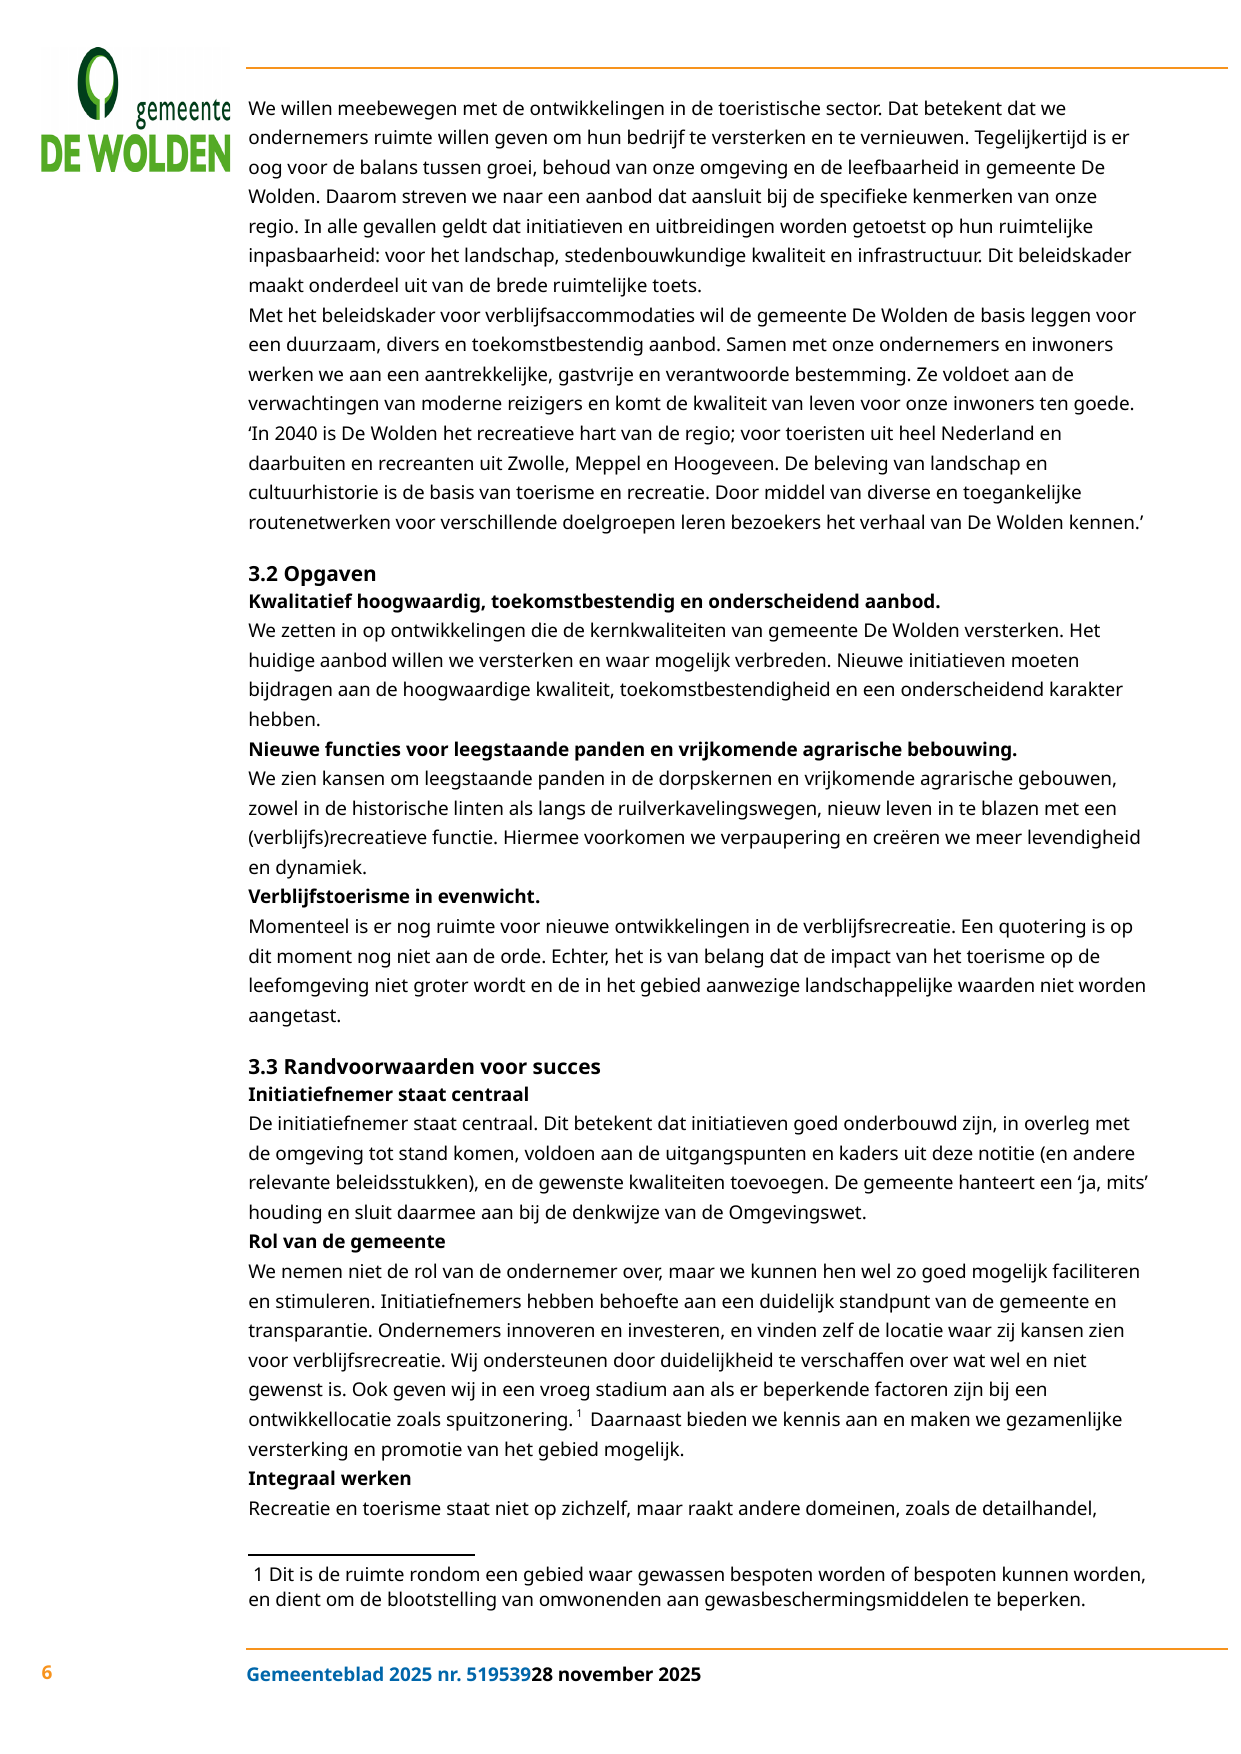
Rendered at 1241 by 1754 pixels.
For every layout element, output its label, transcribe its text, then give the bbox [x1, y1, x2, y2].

text Recreatie en toerisme staat niet op zichzelf, maar raakt andere domeinen, zoals de detailhandel, [248, 1495, 1152, 1521]
text Initiatiefnemer staat centraal [248, 1081, 1152, 1107]
text Dit is de ruimte rondom een gebied waar gewassen bespoten worden of bespoten kunnen worden, en dient om de blootstelling van omwonenden aan gewasbeschermingsmiddelen te beperken. [248, 1561, 1152, 1612]
text Verblijfstoerisme in evenwicht. [248, 884, 1152, 909]
text 3.3 Randvoorwaarden voor succes [248, 1052, 1152, 1081]
text De initiatiefnemer staat centraal. Dit betekent dat initiatieven goed onderbouwd zijn, in overleg met de omgeving tot stand komen, voldoen aan de uitgangspunten en kaders uit deze notitie (en andere relevante beleidsstukken), en de gewenste kwaliteiten toevoegen. De gemeente hanteert een ‘ja, mits’ houding en sluit daarmee aan bij de denkwijze van de Omgevingswet. [248, 1110, 1152, 1225]
text Met het beleidskader voor verblijfsaccommodaties wil de gemeente De Wolden de basis leggen voor een duurzaam, divers en toekomstbestendig aanbod. Samen met onze ondernemers en inwoners werken we aan een aantrekkelijke, gastvrije en verantwoorde bestemming. Ze voldoet aan de verwachtingen van moderne reizigers en komt de kwaliteit van leven voor onze inwoners ten goede. [248, 302, 1152, 416]
text We zetten in op ontwikkelingen die de kernkwaliteiten van gemeente De Wolden versterken. Het huidige aanbod willen we versterken en waar mogelijk verbreden. Nieuwe initiatieven moeten bijdragen aan de hoogwaardige kwaliteit, toekomstbestendigheid en een onderscheidend karakter hebben. [248, 617, 1152, 732]
picture [41, 47, 231, 172]
text Rol van de gemeente [248, 1229, 1152, 1254]
text We nemen niet de rol van de ondernemer over, maar we kunnen hen wel zo goed mogelijk faciliteren en stimuleren. Initiatiefnemers hebben behoefte aan een duidelijk standpunt van de gemeente en transparantie. Ondernemers innoveren en investeren, en vinden zelf de locatie waar zij kansen zien voor verblijfsrecreatie. Wij ondersteunen door duidelijkheid te verschaffen over wat wel en niet gewenst is. Ook geven wij in een vroeg stadium aan als er beperkende factoren zijn bij een ontwikkellocatie zoals spuitzonering. Daarnaast bieden we kennis aan en maken we gezamenlijke versterking en promotie van het gebied mogelijk. [248, 1258, 1152, 1462]
text We zien kansen om leegstaande panden in de dorpskernen en vrijkomende agrarische gebouwen, zowel in de historische linten als langs de ruilverkavelingswegen, nieuw leven in te blazen met een (verblijfs)recreatieve functie. Hiermee voorkomen we verpaupering en creëren we meer levendigheid en dynamiek. [248, 765, 1152, 880]
text Kwalitatief hoogwaardig, toekomstbestendig en onderscheidend aanbod. [248, 588, 1152, 613]
text Nieuwe functies voor leegstaande panden en vrijkomende agrarische bebouwing. [248, 736, 1152, 761]
text Momenteel is er nog ruimte voor nieuwe ontwikkelingen in de verblijfsrecreatie. Een quotering is op dit moment nog niet aan de orde. Echter, het is van belang dat de impact van het toerisme op de leefomgeving niet groter wordt en de in het gebied aanwezige landschappelijke waarden niet worden aangetast. [248, 913, 1152, 1028]
text We willen meebewegen met de ontwikkelingen in de toeristische sector. Dat betekent dat we ondernemers ruimte willen geven om hun bedrijf te versterken en te vernieuwen. Tegelijkertijd is er oog voor de balans tussen groei, behoud van onze omgeving en de leefbaarheid in gemeente De Wolden. Daarom streven we naar een aanbod dat aansluit bij de specifieke kenmerken van onze regio. In alle gevallen geldt dat initiatieven en uitbreidingen worden getoetst op hun ruimtelijke inpasbaarheid: voor het landschap, stedenbouwkundige kwaliteit en infrastructuur. Dit beleidskader maakt onderdeel uit van de brede ruimtelijke toets. [248, 95, 1152, 298]
text 3.2 Opgaven [248, 559, 1152, 588]
text ‘In 2040 is De Wolden het recreatieve hart van de regio; voor toeristen uit heel Nederland en daarbuiten en recreanten uit Zwolle, Meppel en Hoogeveen. De beleving van landschap en cultuurhistorie is de basis van toerisme en recreatie. Door middel van diverse en toegankelijke routenetwerken voor verschillende doelgroepen leren bezoekers het verhaal van De Wolden kennen.’ [248, 420, 1152, 535]
text Integraal werken [248, 1465, 1152, 1491]
